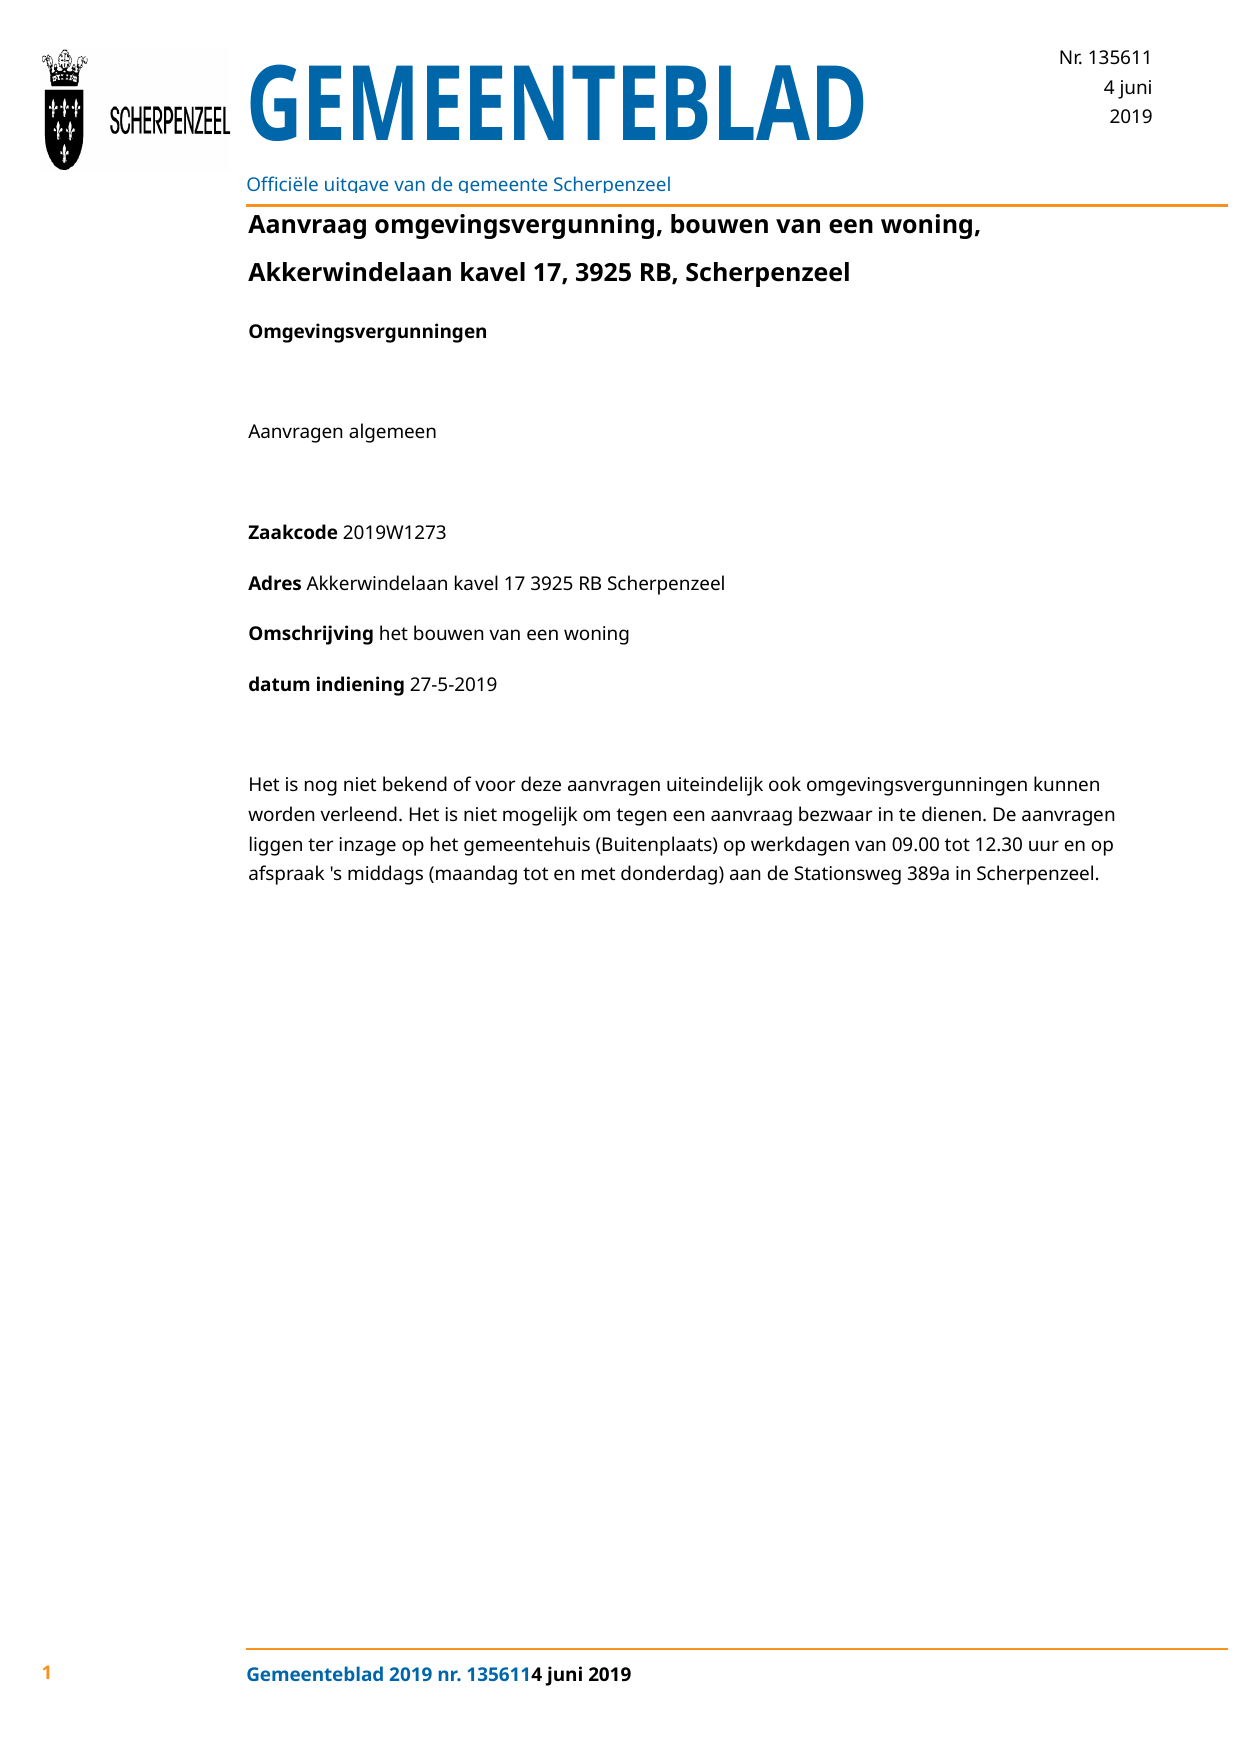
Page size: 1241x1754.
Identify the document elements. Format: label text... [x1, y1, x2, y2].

text datum indiening 27-5-2019 [248, 671, 1152, 697]
text Adres Akkerwindelaan kavel 17 3925 RB Scherpenzeel [248, 570, 1152, 596]
text Aanvragen algemeen [248, 419, 1152, 444]
text Het is nog niet bekend of voor deze aanvragen uiteindelijk ook omgevingsvergunningen kunnen worden verleend. Het is niet mogelijk om tegen een aanvraag bezwaar in te dienen. De aanvragen liggen ter inzage op het gemeentehuis (Buitenplaats) op werkdagen van 09.00 tot 12.30 uur en op afspraak 's middags (maandag tot en met donderdag) aan de Stationsweg 389a in Scherpenzeel. [248, 772, 1152, 886]
text Omschrijving het bouwen van een woning [248, 620, 1152, 646]
picture [41, 47, 231, 172]
text Zaakcode 2019W1273 [248, 519, 1152, 545]
text Aanvraag omgevingsvergunning, bouwen van een woning, Akkerwindelaan kavel 17, 3925 RB, Scherpenzeel [248, 207, 1152, 288]
text Omgevingsvergunningen [248, 318, 1152, 344]
